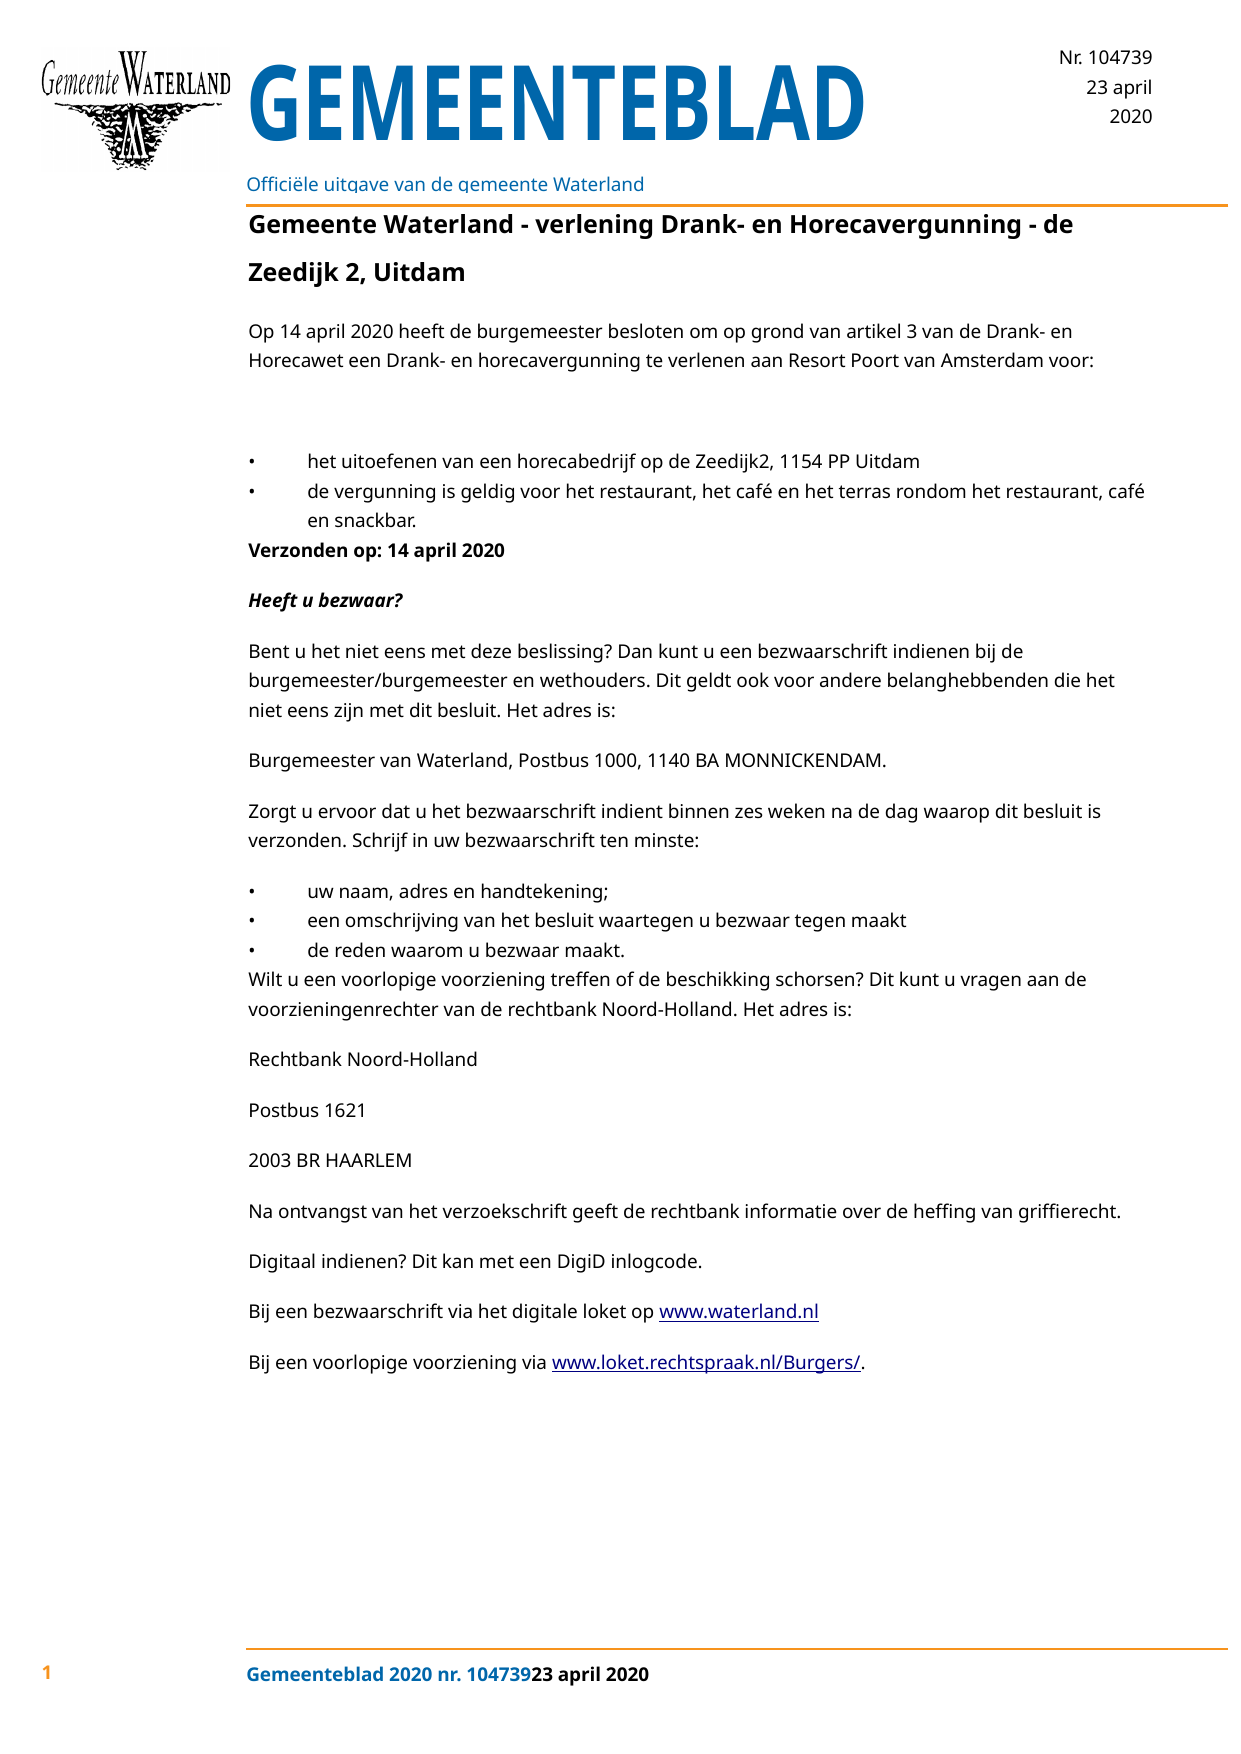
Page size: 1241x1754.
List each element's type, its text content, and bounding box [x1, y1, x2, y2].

text Burgemeester van Waterland, Postbus 1000, 1140 BA MONNICKENDAM. [248, 747, 1152, 773]
text Bent u het niet eens met deze beslissing? Dan kunt u een bezwaarschrift indienen bij de burgemeester/burgemeester en wethouders. Dit geldt ook voor andere belanghebbenden die het niet eens zijn met dit besluit. Het adres is: [248, 638, 1152, 723]
text Zorgt u ervoor dat u het bezwaarschrift indient binnen zes weken na de dag waarop dit besluit is verzonden. Schrijf in uw bezwaarschrift ten minste: [248, 798, 1152, 853]
text Heeft u bezwaar? [248, 587, 1152, 613]
text 2003 BR HAARLEM [248, 1147, 1152, 1173]
picture [41, 47, 231, 172]
list een omschrijving van het besluit waartegen u bezwaar tegen maakt [248, 907, 1152, 933]
text Rechtbank Noord-Holland [248, 1047, 1152, 1072]
text Postbus 1621 [248, 1097, 1152, 1123]
text Op 14 april 2020 heeft de burgemeester besloten om op grond van artikel 3 van de Drank- en Horecawet een Drank- en horecavergunning te verlenen aan Resort Poort van Amsterdam voor: [248, 318, 1152, 373]
text Bij een bezwaarschrift via het digitale loket op www.waterland.nl [248, 1299, 1152, 1324]
text Na ontvangst van het verzoekschrift geeft de rechtbank informatie over de heffing van griffierecht. [248, 1198, 1152, 1224]
list uw naam, adres en handtekening; [248, 878, 1152, 904]
text Verzonden op: 14 april 2020 [248, 537, 1152, 563]
text Digitaal indienen? Dit kan met een DigiD inlogcode. [248, 1248, 1152, 1274]
text Bij een voorlopige voorziening via www.loket.rechtspraak.nl/Burgers/. [248, 1349, 1152, 1375]
list de vergunning is geldig voor het restaurant, het café en het terras rondom het restaurant, café en snackbar. [248, 478, 1152, 533]
list het uitoefenen van een horecabedrijf op de Zeedijk2, 1154 PP Uitdam [248, 448, 1152, 474]
list de reden waarom u bezwaar maakt. [248, 937, 1152, 963]
text Gemeente Waterland - verlening Drank- en Horecavergunning - de Zeedijk 2, Uitdam [248, 207, 1152, 288]
text Wilt u een voorlopige voorziening treffen of de beschikking schorsen? Dit kunt u vragen aan de voorzieningenrechter van de rechtbank Noord-Holland. Het adres is: [248, 967, 1152, 1022]
